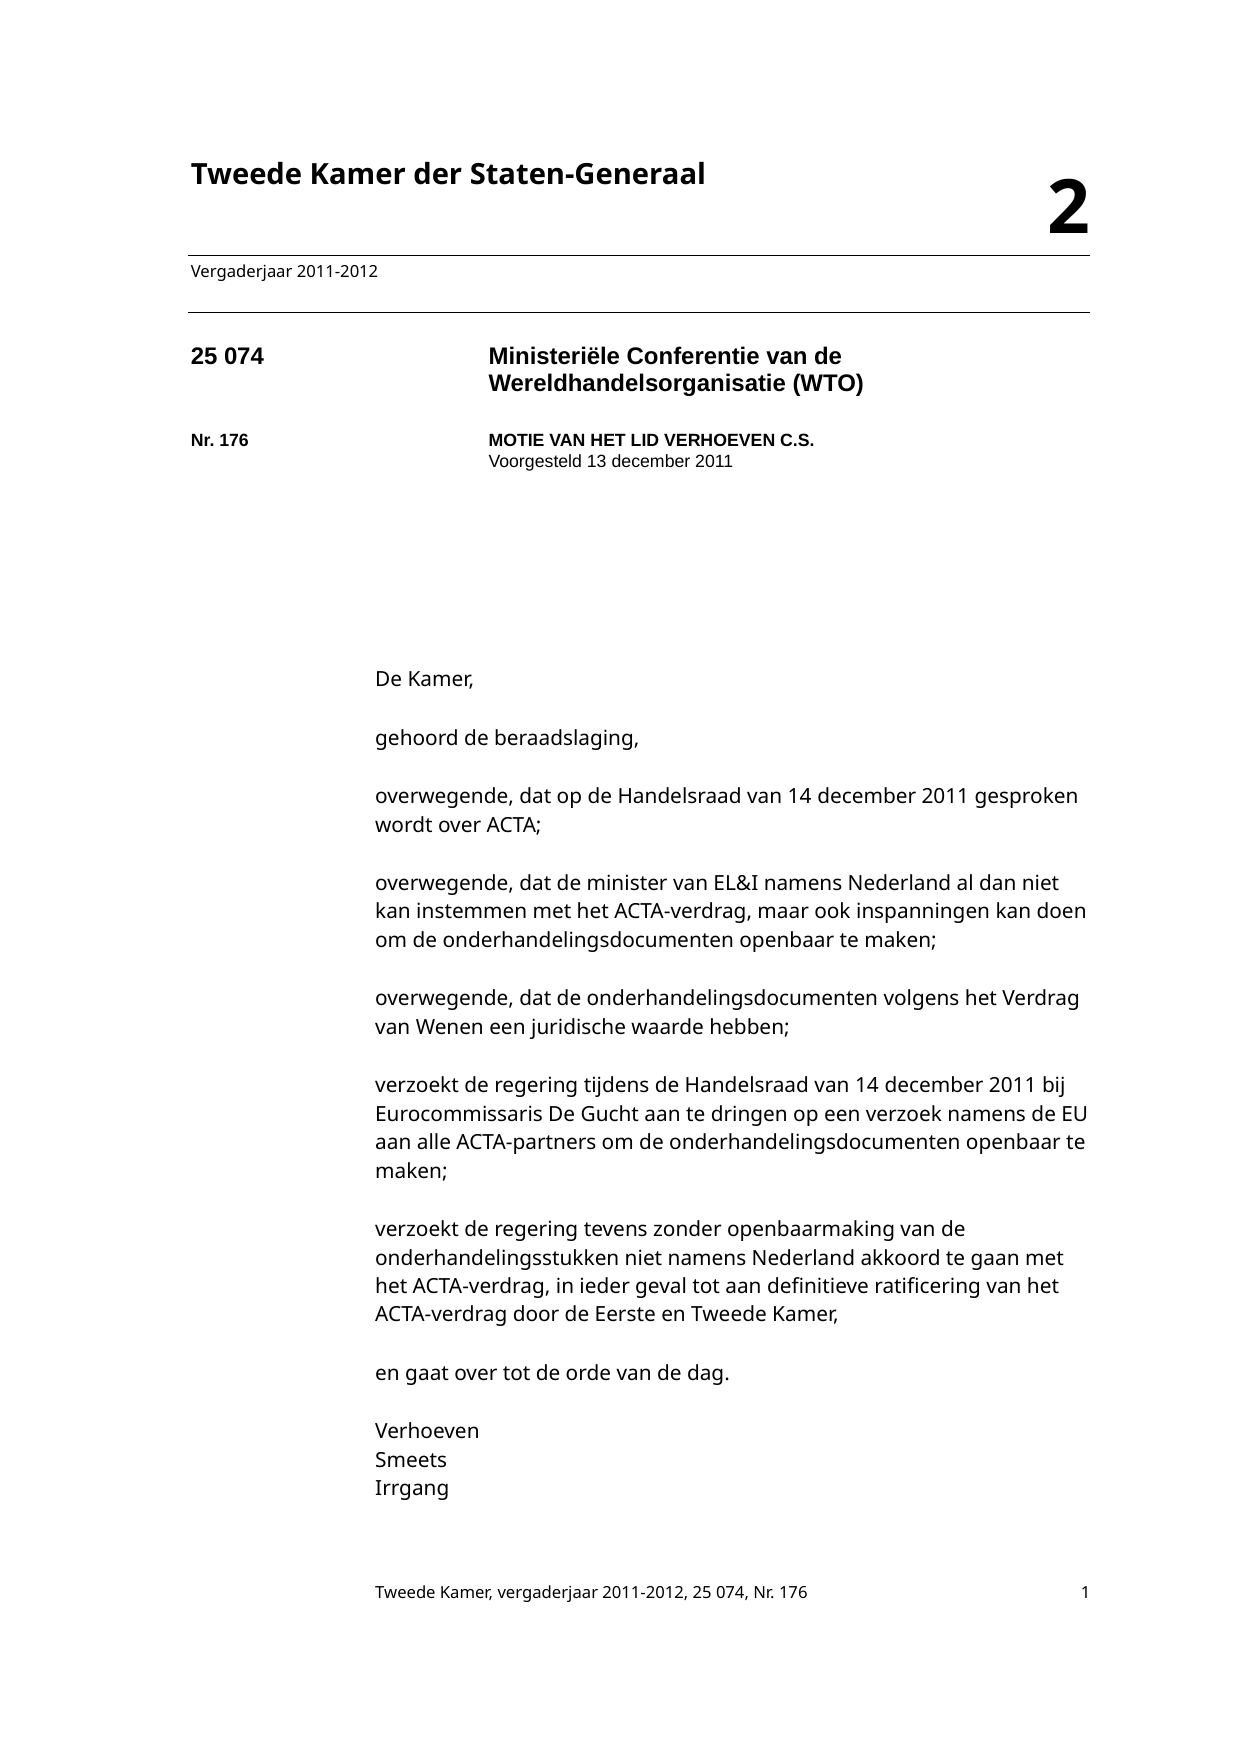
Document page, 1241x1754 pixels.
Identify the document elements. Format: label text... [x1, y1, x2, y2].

text overwegende, dat op de Handelsraad van 14 december 2011 gesproken wordt over ACTA; [375, 781, 1090, 838]
text verzoekt de regering tijdens de Handelsraad van 14 december 2011 bij Eurocommissaris De Gucht aan te dringen op een verzoek namens de EU aan alle ACTA-partners om de onderhandelingsdocumenten openbaar te maken; [375, 1070, 1090, 1184]
text en gaat over tot de orde van de dag. [375, 1358, 1090, 1386]
text Smeets [375, 1445, 1090, 1473]
table_cell [485, 313, 1090, 339]
text verzoekt de regering tevens zonder openbaarmaking van de onderhandelingsstukken niet namens Nederland akkoord te gaan met het ACTA-verdrag, in ieder geval tot aan definitieve ratificering van het ACTA-verdrag door de Eerste en Tweede Kamer, [375, 1214, 1090, 1328]
table_cell Nr. 176 [188, 427, 485, 546]
table_cell [485, 256, 1090, 312]
table_cell Vergaderjaar 2011-2012 [188, 256, 485, 312]
text Verhoeven [375, 1416, 1090, 1445]
text overwegende, dat de onderhandelingsdocumenten volgens het Verdrag van Wenen een juridische waarde hebben; [375, 983, 1090, 1040]
table_cell 25 074 [188, 339, 485, 427]
table_cell MOTIE VAN HET LID VERHOEVEN C.S. Voorgesteld 13 december 2011 [485, 427, 1090, 546]
table_cell [188, 313, 485, 339]
text De Kamer, [375, 664, 1090, 693]
table_cell Ministeriële Conferentie van de Wereldhandelsorganisatie (WTO) [485, 339, 1090, 427]
text overwegende, dat de minister van EL&I namens Nederland al dan niet kan instemmen met het ACTA-verdrag, maar ook inspanningen kan doen om de onderhandelingsdocumenten openbaar te maken; [375, 868, 1090, 953]
text gehoord de beraadslaging, [375, 723, 1090, 751]
table_header 2 [910, 150, 1090, 255]
table_header Tweede Kamer der Staten-Generaal [188, 150, 909, 255]
text Irrgang [375, 1473, 1090, 1502]
